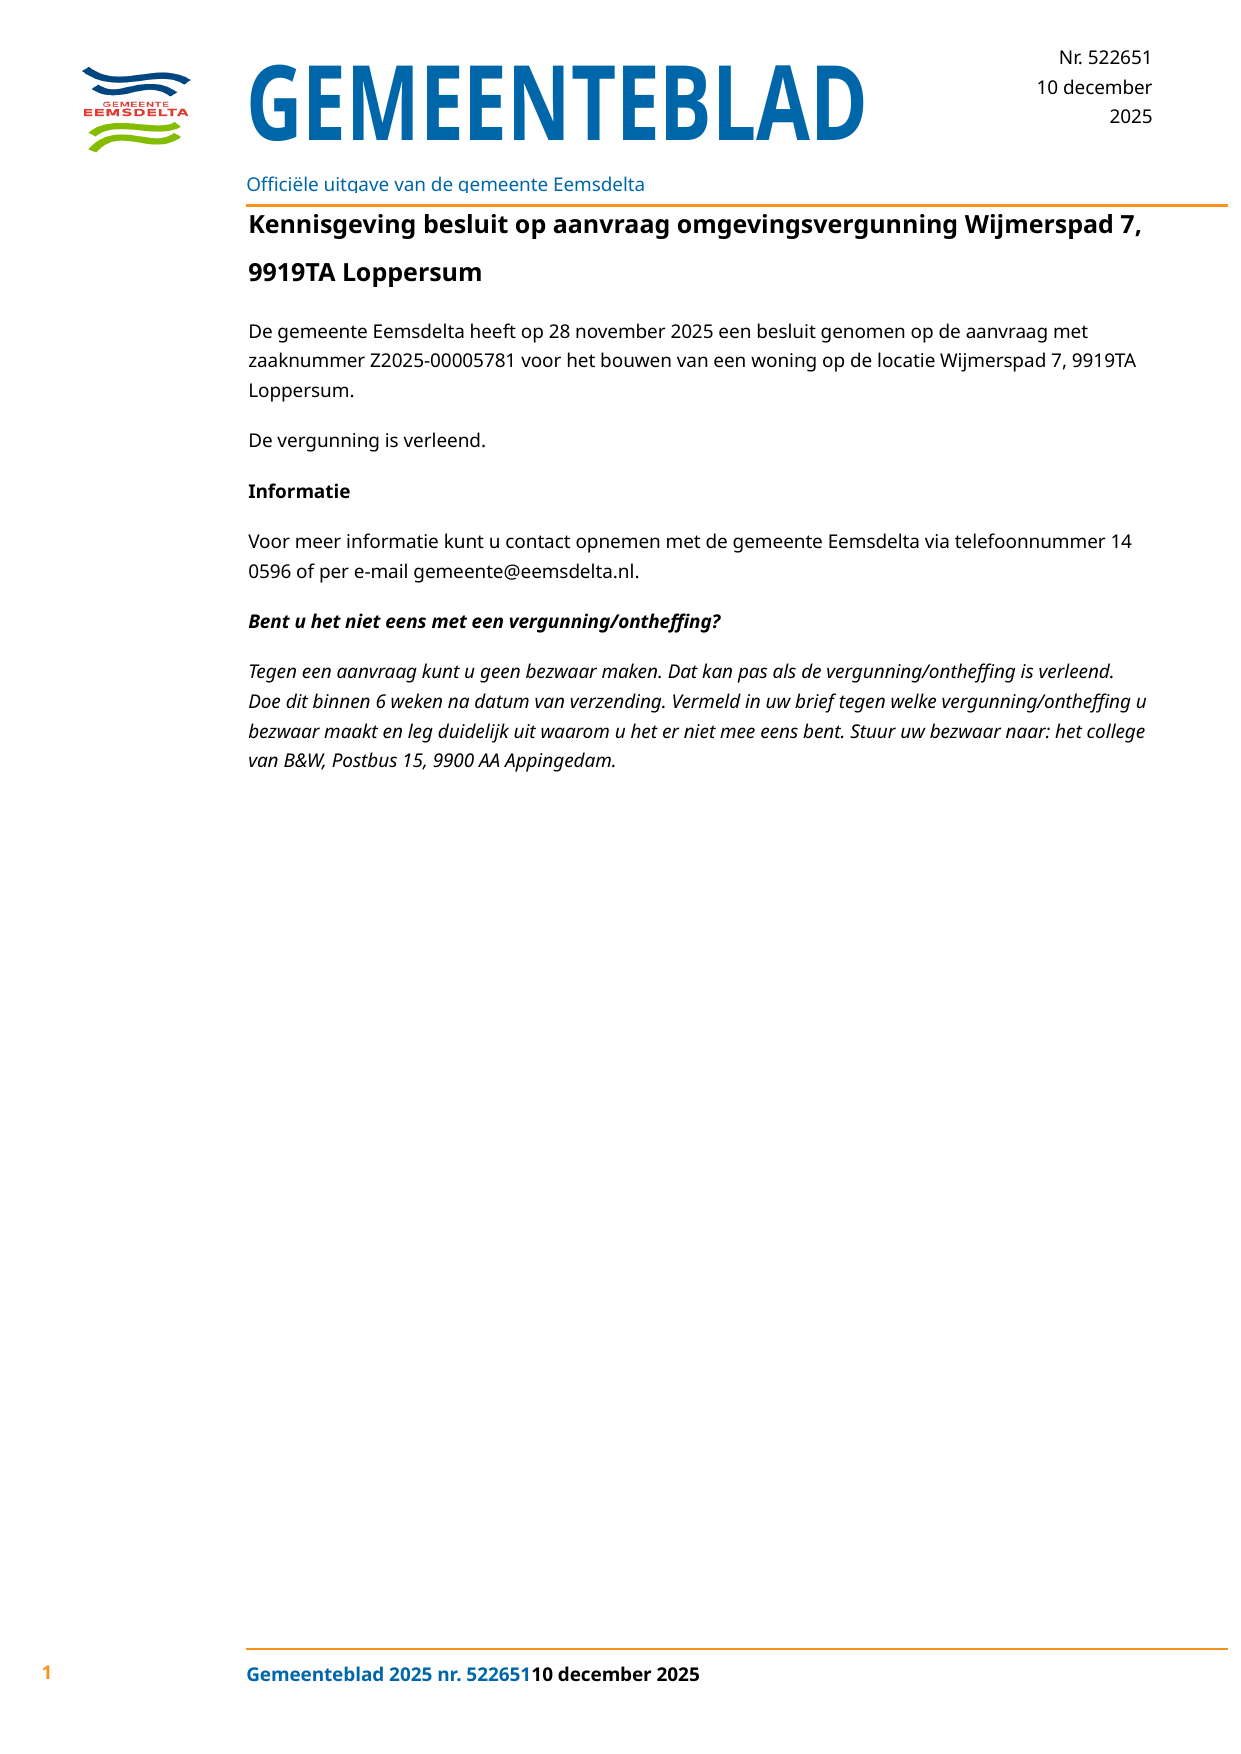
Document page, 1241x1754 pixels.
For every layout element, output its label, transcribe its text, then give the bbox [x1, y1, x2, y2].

text De vergunning is verleend. [248, 427, 1152, 453]
text Tegen een aanvraag kunt u geen bezwaar maken. Dat kan pas als de vergunning/ontheffing is verleend. Doe dit binnen 6 weken na datum van verzending. Vermeld in uw brief tegen welke vergunning/ontheffing u bezwaar maakt en leg duidelijk uit waarom u het er niet mee eens bent. Stuur uw bezwaar naar: het college van B&W, Postbus 15, 9900 AA Appingedam. [248, 659, 1152, 773]
text Kennisgeving besluit op aanvraag omgevingsvergunning Wijmerspad 7, 9919TA Loppersum [248, 207, 1152, 288]
text Informatie [248, 478, 1152, 504]
text Voor meer informatie kunt u contact opnemen met de gemeente Eemsdelta via telefoonnummer 14 0596 of per e-mail gemeente@eemsdelta.nl. [248, 528, 1152, 584]
text De gemeente Eemsdelta heeft op 28 november 2025 een besluit genomen op de aanvraag met zaaknummer Z2025-00005781 voor het bouwen van een woning op de locatie Wijmerspad 7, 9919TA Loppersum. [248, 318, 1152, 403]
picture [41, 47, 231, 172]
text Bent u het niet eens met een vergunning/ontheffing? [248, 608, 1152, 634]
